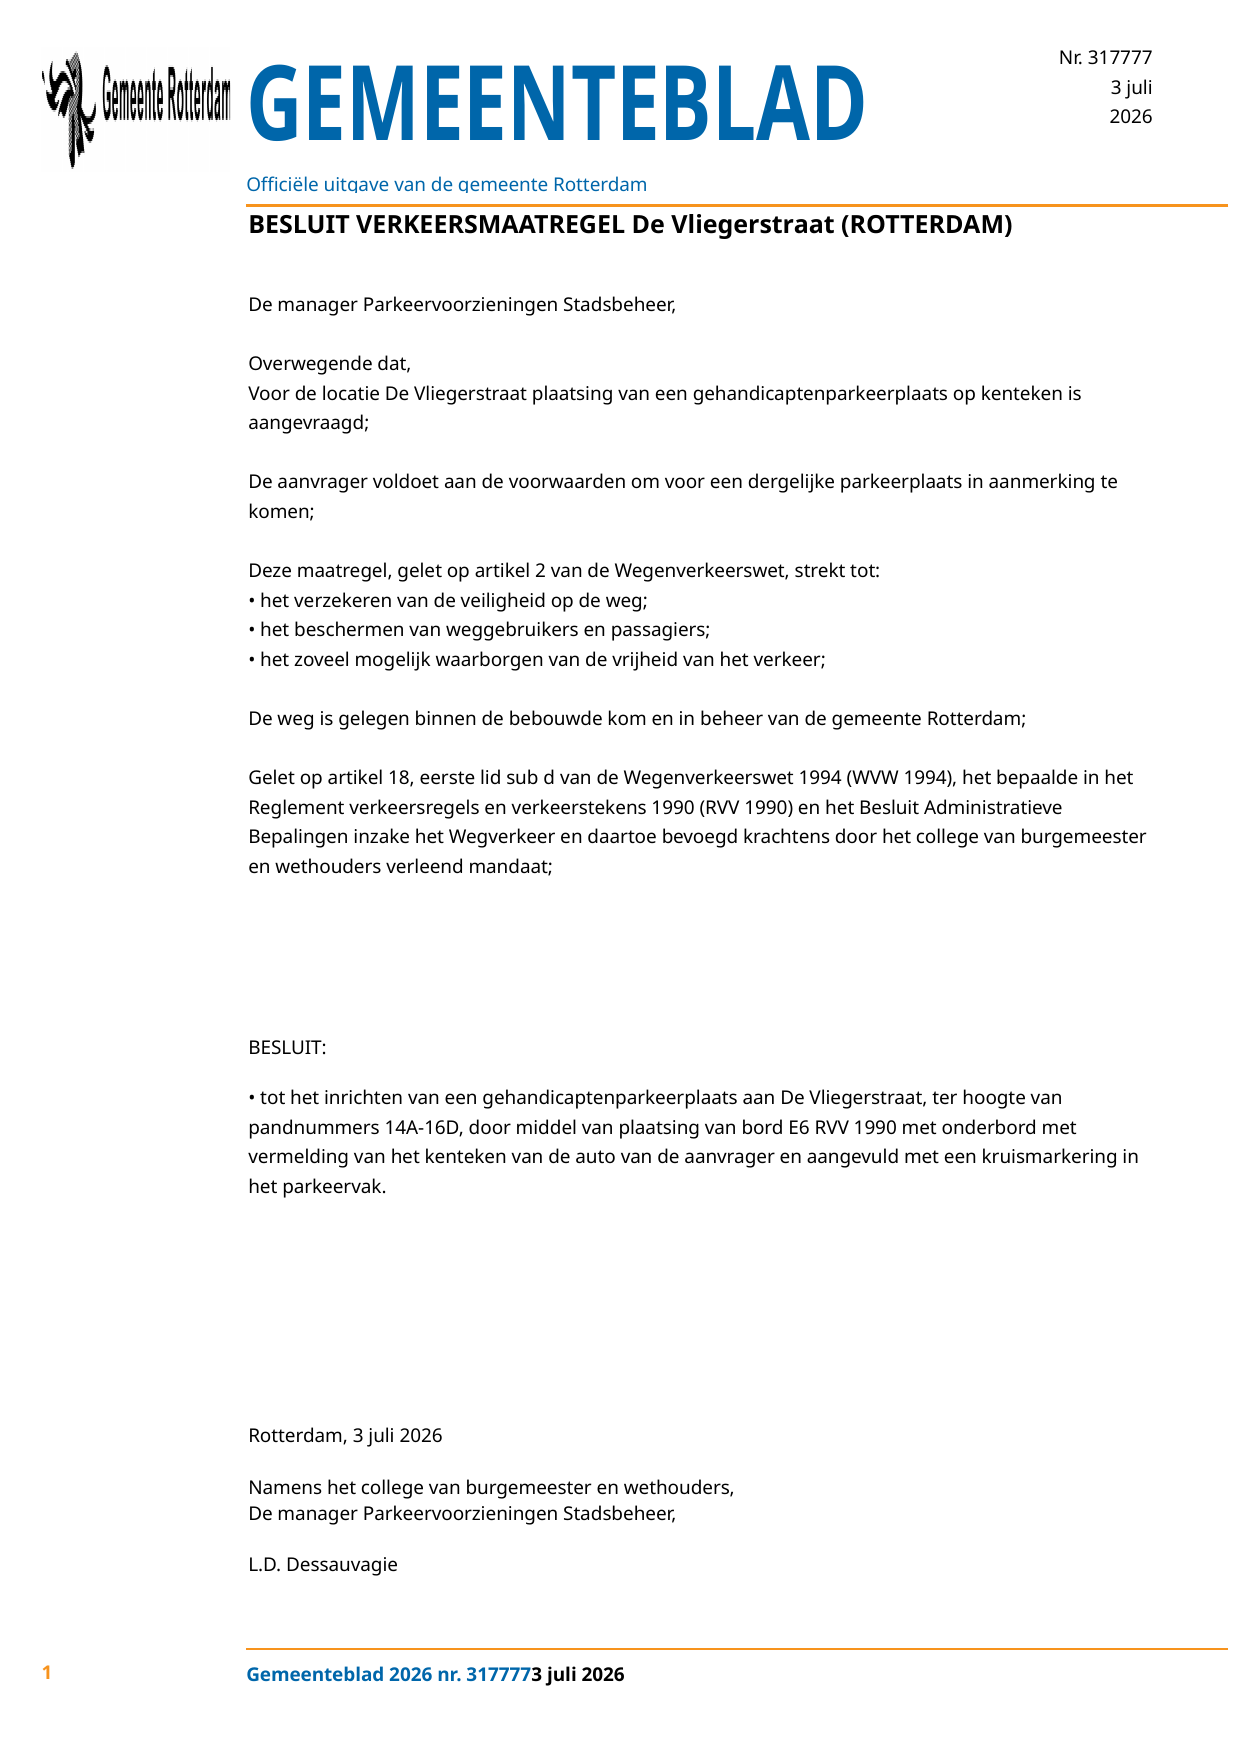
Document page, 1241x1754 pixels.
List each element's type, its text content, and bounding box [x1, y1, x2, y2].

text Namens het college van burgemeester en wethouders, [248, 1474, 1152, 1500]
text De manager Parkeervoorzieningen Stadsbeheer, [248, 1500, 1152, 1526]
text • het beschermen van weggebruikers en passagiers; [248, 616, 1152, 642]
text L.D. Dessauvagie [248, 1551, 1152, 1577]
text Rotterdam, 3 juli 2026 [248, 1423, 1152, 1448]
text Gelet op artikel 18, eerste lid sub d van de Wegenverkeerswet 1994 (WVW 1994), het bepaalde in het Reglement verkeersregels en verkeerstekens 1990 (RVV 1990) en het Besluit Administratieve Bepalingen inzake het Wegverkeer en daartoe bevoegd krachtens door het college van burgemeester en wethouders verleend mandaat; [248, 764, 1152, 879]
picture [41, 47, 231, 172]
text Deze maatregel, gelet op artikel 2 van de Wegenverkeerswet, strekt tot: [248, 557, 1152, 583]
text De weg is gelegen binnen de bebouwde kom en in beheer van de gemeente Rotterdam; [248, 705, 1152, 731]
text De aanvrager voldoet aan de voorwaarden om voor een dergelijke parkeerplaats in aanmerking te komen; [248, 468, 1152, 524]
text De manager Parkeervoorzieningen Stadsbeheer, [248, 291, 1152, 317]
text • het zoveel mogelijk waarborgen van de vrijheid van het verkeer; [248, 646, 1152, 672]
text BESLUIT VERKEERSMAATREGEL De Vliegerstraat (ROTTERDAM) [248, 207, 1152, 241]
text Overwegende dat, [248, 350, 1152, 376]
text Voor de locatie De Vliegerstraat plaatsing van een gehandicaptenparkeerplaats op kenteken is aangevraagd; [248, 380, 1152, 435]
text BESLUIT: [248, 1034, 1152, 1060]
text • tot het inrichten van een gehandicaptenparkeerplaats aan De Vliegerstraat, ter hoogte van pandnummers 14A-16D, door middel van plaatsing van bord E6 RVV 1990 met onderbord met vermelding van het kenteken van de auto van de aanvrager en aangevuld met een kruismarkering in het parkeervak. [248, 1084, 1152, 1199]
text • het verzekeren van de veiligheid op de weg; [248, 587, 1152, 613]
